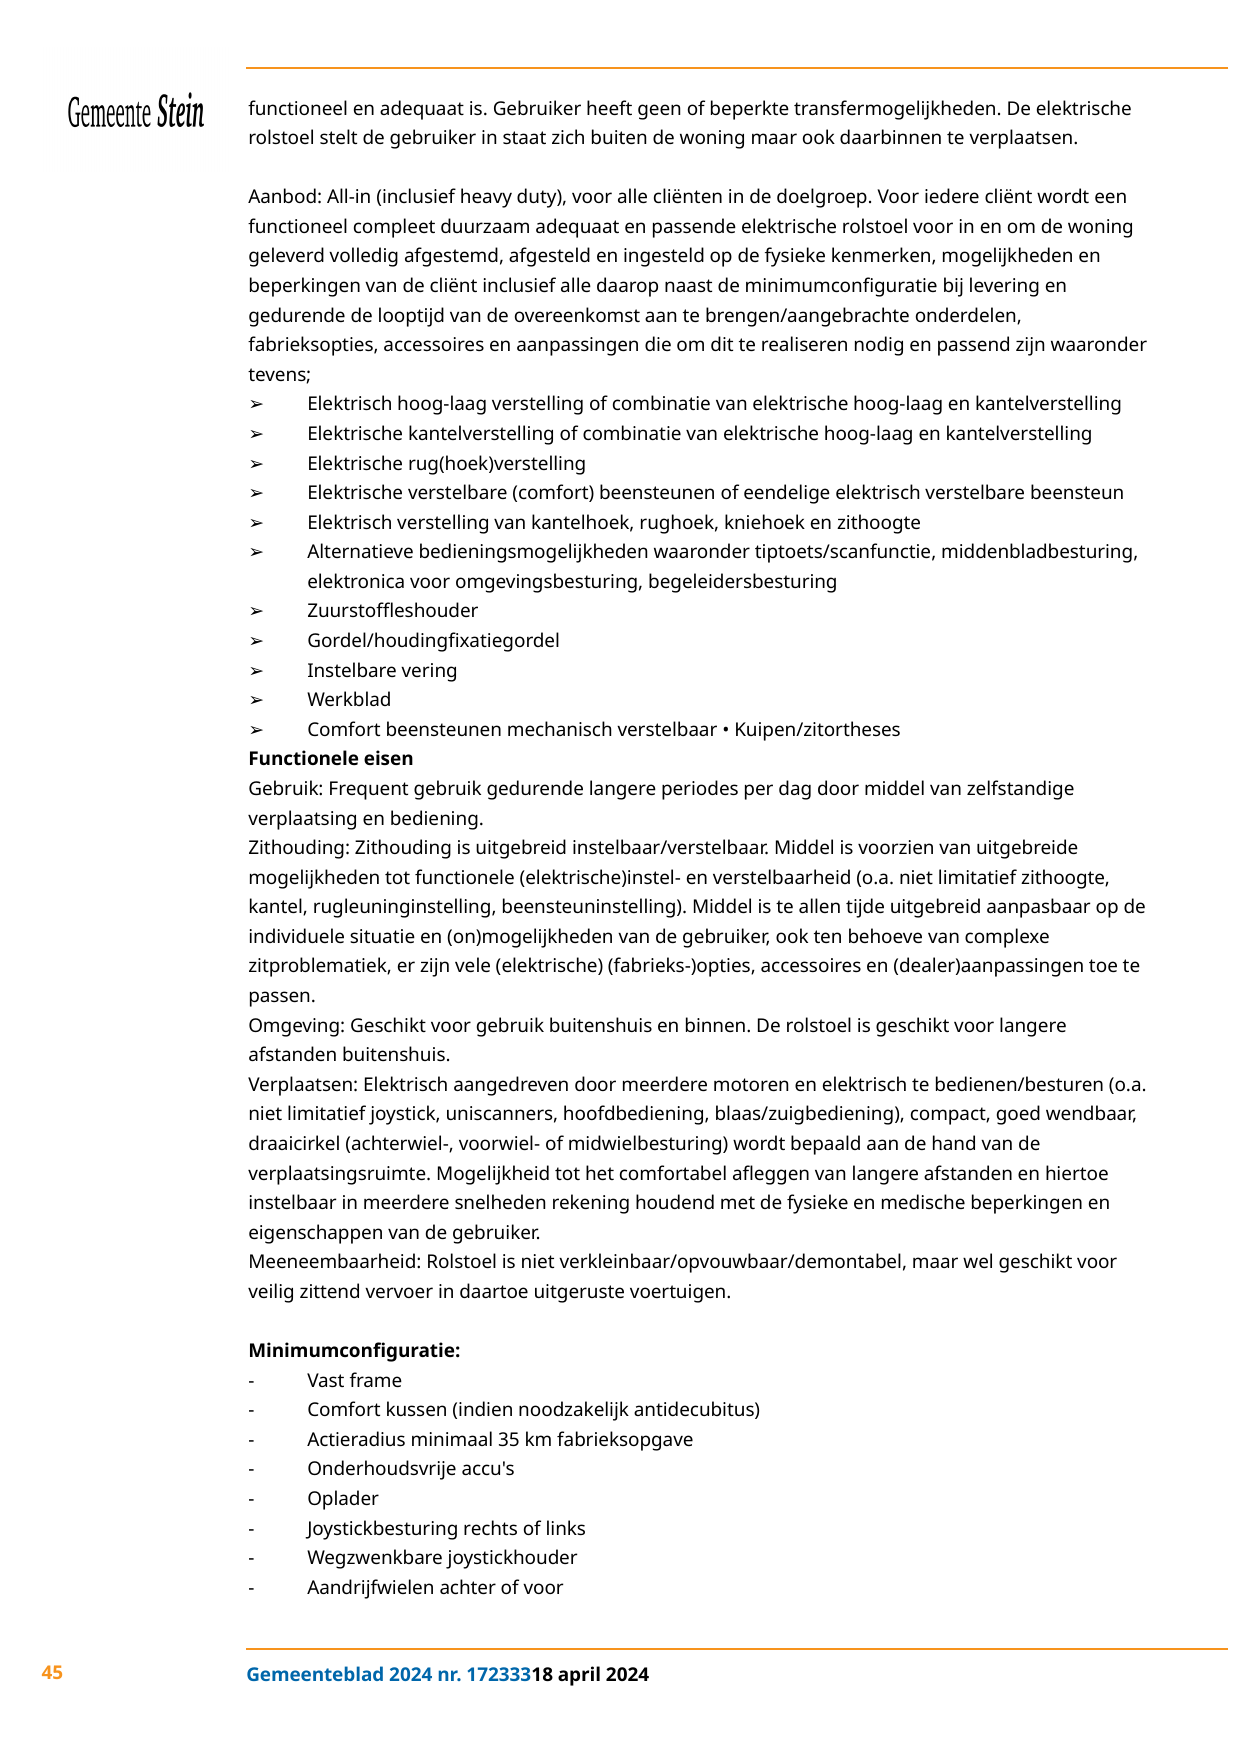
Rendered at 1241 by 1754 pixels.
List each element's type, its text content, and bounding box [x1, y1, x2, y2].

list Onderhoudsvrije accu's [248, 1456, 1152, 1481]
list Comfort beensteunen mechanisch verstelbaar • Kuipen/zitortheses [248, 716, 1152, 742]
list Joystickbesturing rechts of links [248, 1515, 1152, 1541]
text Omgeving: Geschikt voor gebruik buitenshuis en binnen. De rolstoel is geschikt voor langere afstanden buitenshuis. [248, 1012, 1152, 1067]
list Alternatieve bedieningsmogelijkheden waaronder tiptoets/scanfunctie, middenbladbesturing, elektronica voor omgevingsbesturing, begeleidersbesturing [248, 538, 1152, 594]
list Comfort kussen (indien noodzakelijk antidecubitus) [248, 1396, 1152, 1422]
list Elektrische verstelbare (comfort) beensteunen of eendelige elektrisch verstelbare beensteun [248, 479, 1152, 505]
text Aanbod: All-in (inclusief heavy duty), voor alle cliënten in de doelgroep. Voor iedere cliënt wordt een functioneel compleet duurzaam adequaat en passende elektrische rolstoel voor in en om de woning geleverd volledig afgestemd, afgesteld en ingesteld op de fysieke kenmerken, mogelijkheden en beperkingen van de cliënt inclusief alle daarop naast de minimumconfiguratie bij levering en gedurende de looptijd van de overeenkomst aan te brengen/aangebrachte onderdelen, fabrieksopties, accessoires en aanpassingen die om dit te realiseren nodig en passend zijn waaronder tevens; [248, 183, 1152, 387]
list Vast frame [248, 1367, 1152, 1393]
list Elektrisch hoog-laag verstelling of combinatie van elektrische hoog-laag en kantelverstelling [248, 391, 1152, 416]
text Functionele eisen [248, 746, 1152, 771]
list Gordel/houdingfixatiegordel [248, 627, 1152, 653]
list Aandrijfwielen achter of voor [248, 1574, 1152, 1600]
list Instelbare vering [248, 657, 1152, 683]
text Zithouding: Zithouding is uitgebreid instelbaar/verstelbaar. Middel is voorzien van uitgebreide mogelijkheden tot functionele (elektrische)instel- en verstelbaarheid (o.a. niet limitatief zithoogte, kantel, rugleuninginstelling, beensteuninstelling). Middel is te allen tijde uitgebreid aanpasbaar op de individuele situatie en (on)mogelijkheden van de gebruiker, ook ten behoeve van complexe zitproblematiek, er zijn vele (elektrische) (fabrieks-)opties, accessoires en (dealer)aanpassingen toe te passen. [248, 834, 1152, 1008]
list Zuurstoffleshouder [248, 598, 1152, 623]
list Elektrisch verstelling van kantelhoek, rughoek, kniehoek en zithoogte [248, 509, 1152, 535]
list Oplader [248, 1485, 1152, 1511]
list Actieradius minimaal 35 km fabrieksopgave [248, 1426, 1152, 1452]
text functioneel en adequaat is. Gebruiker heeft geen of beperkte transfermogelijkheden. De elektrische rolstoel stelt de gebruiker in staat zich buiten de woning maar ook daarbinnen te verplaatsen. [248, 95, 1152, 150]
list Wegzwenkbare joystickhouder [248, 1544, 1152, 1570]
picture [41, 47, 231, 172]
text Meeneembaarheid: Rolstoel is niet verkleinbaar/opvouwbaar/demontabel, maar wel geschikt voor veilig zittend vervoer in daartoe uitgeruste voertuigen. [248, 1248, 1152, 1304]
text Minimumconfiguratie: [248, 1337, 1152, 1363]
list Elektrische kantelverstelling of combinatie van elektrische hoog-laag en kantelverstelling [248, 420, 1152, 446]
text Gebruik: Frequent gebruik gedurende langere periodes per dag door middel van zelfstandige verplaatsing en bediening. [248, 775, 1152, 831]
text Verplaatsen: Elektrisch aangedreven door meerdere motoren en elektrisch te bedienen/besturen (o.a. niet limitatief joystick, uniscanners, hoofdbediening, blaas/zuigbediening), compact, goed wendbaar, draaicirkel (achterwiel-, voorwiel- of midwielbesturing) wordt bepaald aan de hand van de verplaatsingsruimte. Mogelijkheid tot het comfortabel afleggen van langere afstanden en hiertoe instelbaar in meerdere snelheden rekening houdend met de fysieke en medische beperkingen en eigenschappen van de gebruiker. [248, 1071, 1152, 1245]
list Werkblad [248, 686, 1152, 712]
list Elektrische rug(hoek)verstelling [248, 450, 1152, 476]
